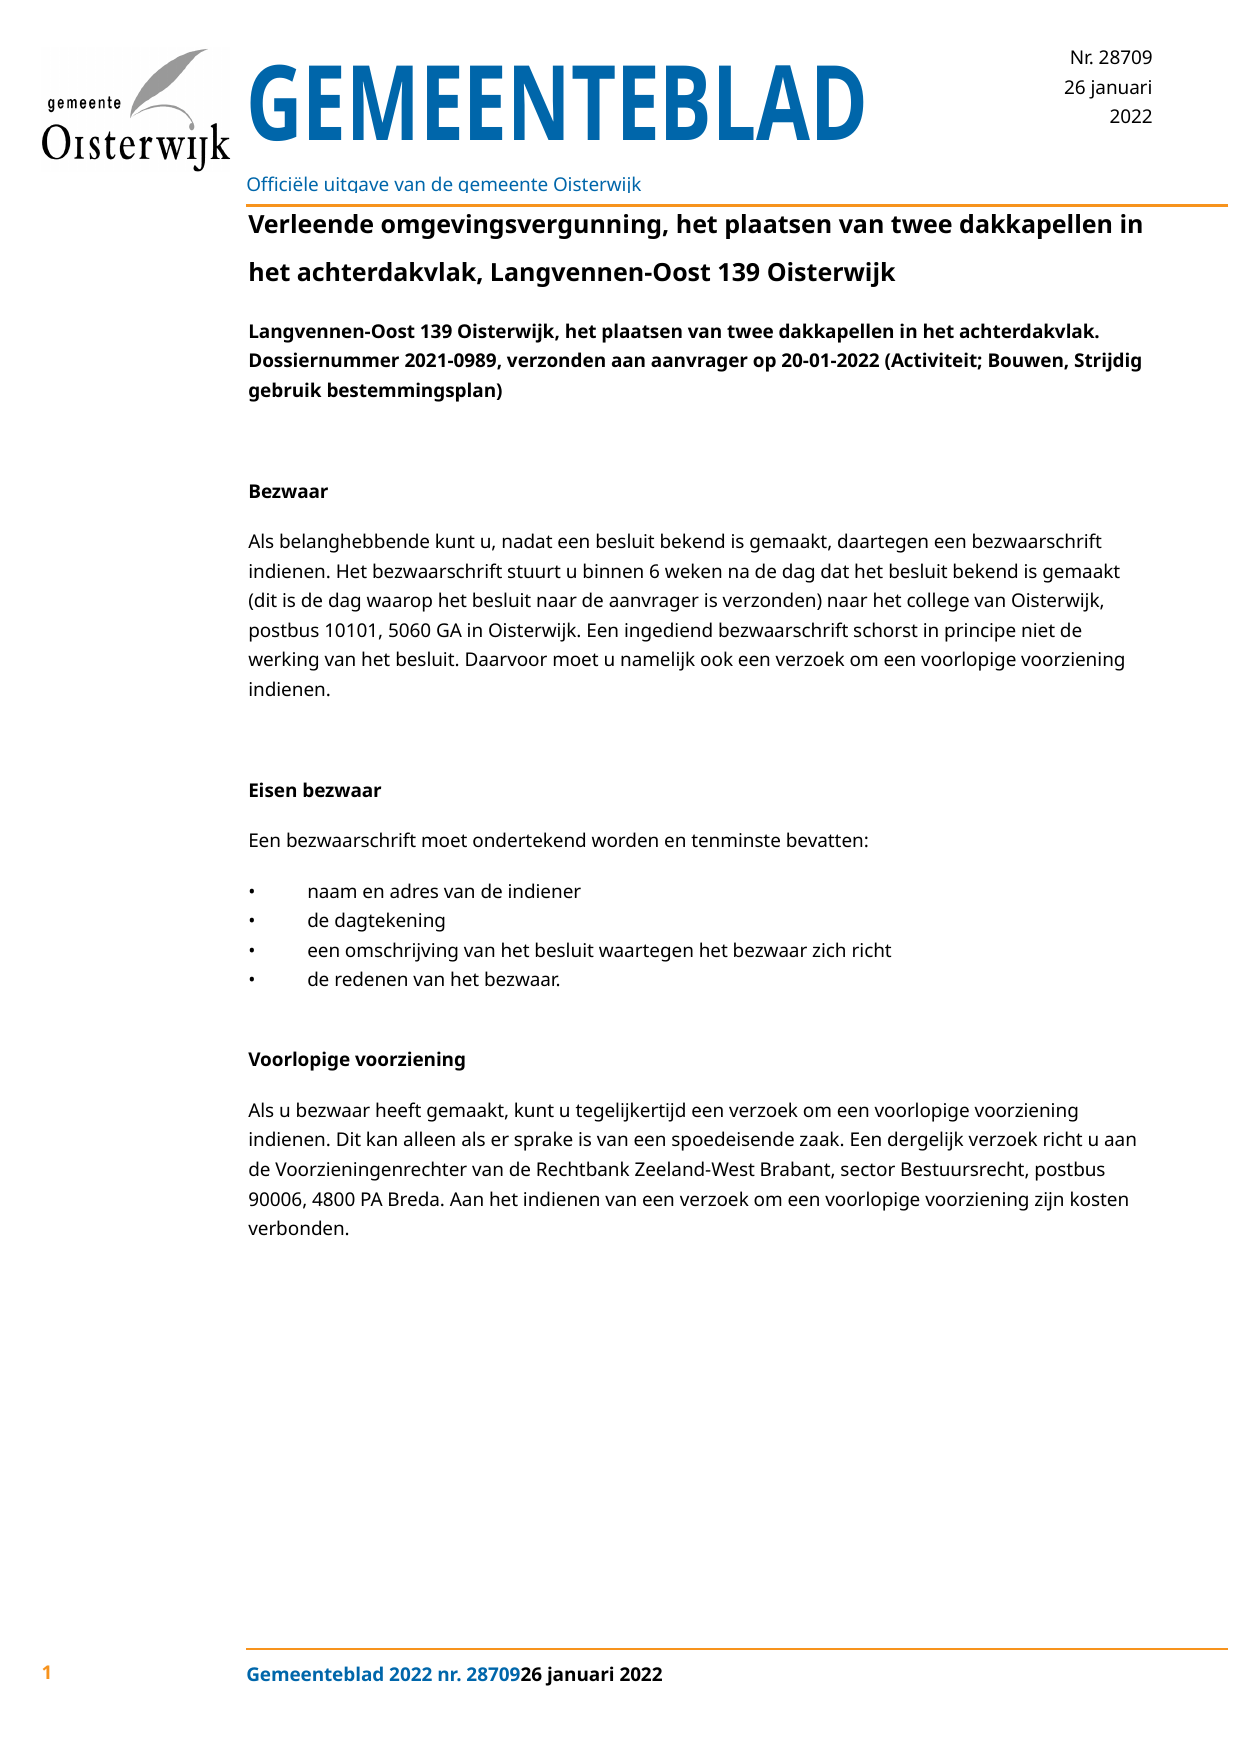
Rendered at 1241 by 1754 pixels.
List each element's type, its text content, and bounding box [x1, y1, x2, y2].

picture [41, 47, 231, 172]
list de redenen van het bezwaar. [248, 967, 1152, 992]
list een omschrijving van het besluit waartegen het bezwaar zich richt [248, 937, 1152, 963]
text Voorlopige voorziening [248, 1047, 1152, 1072]
text Een bezwaarschrift moet ondertekend worden en tenminste bevatten: [248, 827, 1152, 853]
list de dagtekening [248, 907, 1152, 933]
text Eisen bezwaar [248, 777, 1152, 803]
text Langvennen-Oost 139 Oisterwijk, het plaatsen van twee dakkapellen in het achterdakvlak. Dossiernummer 2021-0989, verzonden aan aanvrager op 20-01-2022 (Activiteit; Bouwen, Strijdig gebruik bestemmingsplan) [248, 318, 1152, 403]
list naam en adres van de indiener [248, 878, 1152, 904]
text Als u bezwaar heeft gemaakt, kunt u tegelijkertijd een verzoek om een voorlopige voorziening indienen. Dit kan alleen als er sprake is van een spoedeisende zaak. Een dergelijk verzoek richt u aan de Voorzieningenrechter van de Rechtbank Zeeland-West Brabant, sector Bestuursrecht, postbus 90006, 4800 PA Breda. Aan het indienen van een verzoek om een voorlopige voorziening zijn kosten verbonden. [248, 1097, 1152, 1241]
text Bezwaar [248, 478, 1152, 504]
text Verleende omgevingsvergunning, het plaatsen van twee dakkapellen in het achterdakvlak, Langvennen-Oost 139 Oisterwijk [248, 207, 1152, 288]
text Als belanghebbende kunt u, nadat een besluit bekend is gemaakt, daartegen een bezwaarschrift indienen. Het bezwaarschrift stuurt u binnen 6 weken na de dag dat het besluit bekend is gemaakt (dit is de dag waarop het besluit naar de aanvrager is verzonden) naar het college van Oisterwijk, postbus 10101, 5060 GA in Oisterwijk. Een ingediend bezwaarschrift schorst in principe niet de werking van het besluit. Daarvoor moet u namelijk ook een verzoek om een voorlopige voorziening indienen. [248, 528, 1152, 702]
